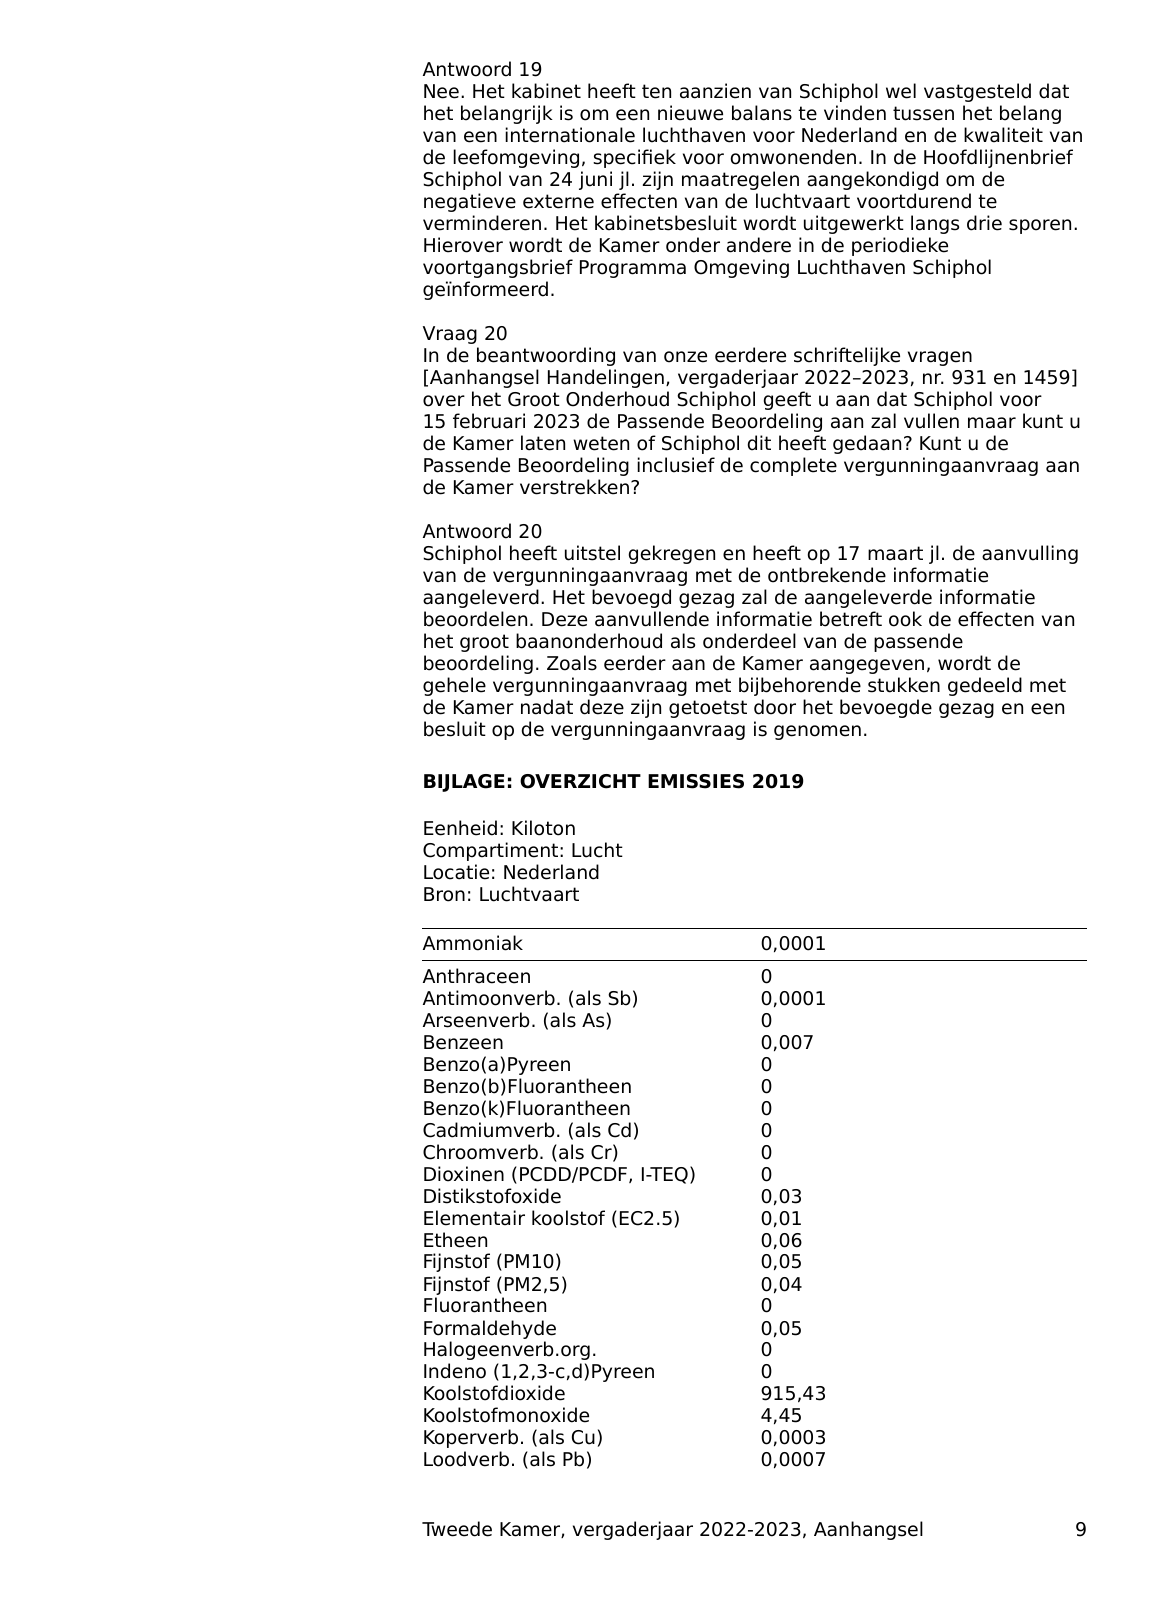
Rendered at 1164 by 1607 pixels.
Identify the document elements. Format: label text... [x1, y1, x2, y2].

subtitle BIJLAGE: OVERZICHT EMISSIES 2019 [422, 771, 1087, 793]
table_cell 0,0007 [754, 1449, 1087, 1471]
table_cell 0,06 [754, 1230, 1087, 1251]
table_cell Antimoonverb. (als Sb) [422, 988, 754, 1010]
text Antwoord 20 [422, 521, 1087, 543]
table_cell 0 [754, 1361, 1087, 1383]
table_cell Koperverb. (als Cu) [422, 1427, 754, 1449]
table_cell 0 [754, 1120, 1087, 1142]
table_cell 0 [754, 1054, 1087, 1076]
table_cell Distikstofoxide [422, 1186, 754, 1207]
table_cell Benzo(b)Fluorantheen [422, 1076, 754, 1098]
table_cell Fijnstof (PM10) [422, 1251, 754, 1273]
table_cell 0,0003 [754, 1427, 1087, 1449]
table_cell 0,01 [754, 1208, 1087, 1229]
table_cell 0 [754, 1295, 1087, 1317]
table_cell Fluorantheen [422, 1295, 754, 1317]
table_cell Formaldehyde [422, 1318, 754, 1339]
table_cell Elementair koolstof (EC2.5) [422, 1208, 754, 1229]
table_cell 0,03 [754, 1186, 1087, 1207]
text Bron: Luchtvaart [422, 884, 1087, 906]
table_cell Benzo(k)Fluorantheen [422, 1098, 754, 1119]
table_header 0,0001 [754, 929, 1087, 960]
text Antwoord 19 [422, 59, 1087, 81]
table_cell 0,04 [754, 1274, 1087, 1295]
table_cell 0,0001 [754, 988, 1087, 1010]
table_cell Cadmiumverb. (als Cd) [422, 1120, 754, 1142]
table_cell 0 [754, 1142, 1087, 1163]
table_cell Fijnstof (PM2,5) [422, 1274, 754, 1295]
table_cell Arseenverb. (als As) [422, 1010, 754, 1032]
table_header Ammoniak [422, 929, 754, 960]
text Locatie: Nederland [422, 862, 1087, 884]
table_cell 0,05 [754, 1251, 1087, 1273]
text Compartiment: Lucht [422, 840, 1087, 862]
table_cell 0 [754, 1010, 1087, 1032]
text Vraag 20 [422, 323, 1087, 345]
table_cell Koolstofdioxide [422, 1383, 754, 1405]
table_cell Halogeenverb.org. [422, 1339, 754, 1361]
table_cell Chroomverb. (als Cr) [422, 1142, 754, 1163]
table_cell Anthraceen [422, 961, 754, 988]
text Eenheid: Kiloton [422, 818, 1087, 840]
table_cell 0 [754, 1076, 1087, 1098]
table_cell Koolstofmonoxide [422, 1405, 754, 1427]
table_cell 0,007 [754, 1032, 1087, 1054]
table_cell 0 [754, 961, 1087, 988]
table_cell 0,05 [754, 1318, 1087, 1339]
text In de beantwoording van onze eerdere schriftelijke vragen [Aanhangsel Handelingen, vergaderjaar 2022–2023, nr. 931 en 1459] over het Groot Onderhoud Schiphol geeft u aan dat Schiphol voor 15 februari 2023 de Passende Beoordeling aan zal vullen maar kunt u de Kamer laten weten of Schiphol dit heeft gedaan? Kunt u de Passende Beoordeling inclusief de complete vergunningaanvraag aan de Kamer verstrekken? [422, 345, 1087, 499]
table_cell Dioxinen (PCDD/PCDF, I-TEQ) [422, 1164, 754, 1186]
text Nee. Het kabinet heeft ten aanzien van Schiphol wel vastgesteld dat het belangrijk is om een nieuwe balans te vinden tussen het belang van een internationale luchthaven voor Nederland en de kwaliteit van de leefomgeving, specifiek voor omwonenden. In de Hoofdlijnenbrief Schiphol van 24 juni jl. zijn maatregelen aangekondigd om de negatieve externe effecten van de luchtvaart voortdurend te verminderen. Het kabinetsbesluit wordt uitgewerkt langs drie sporen. Hierover wordt de Kamer onder andere in de periodieke voortgangsbrief Programma Omgeving Luchthaven Schiphol geïnformeerd. [422, 81, 1087, 301]
table_cell 0 [754, 1098, 1087, 1119]
table_cell Benzeen [422, 1032, 754, 1054]
table_cell 915,43 [754, 1383, 1087, 1405]
table_cell Etheen [422, 1230, 754, 1251]
table_cell 4,45 [754, 1405, 1087, 1427]
table_cell Loodverb. (als Pb) [422, 1449, 754, 1471]
table_cell 0 [754, 1164, 1087, 1186]
table_cell 0 [754, 1339, 1087, 1361]
text Schiphol heeft uitstel gekregen en heeft op 17 maart jl. de aanvulling van de vergunningaanvraag met de ontbrekende informatie aangeleverd. Het bevoegd gezag zal de aangeleverde informatie beoordelen. Deze aanvullende informatie betreft ook de effecten van het groot baanonderhoud als onderdeel van de passende beoordeling. Zoals eerder aan de Kamer aangegeven, wordt de gehele vergunningaanvraag met bijbehorende stukken gedeeld met de Kamer nadat deze zijn getoetst door het bevoegde gezag en een besluit op de vergunningaanvraag is genomen. [422, 543, 1087, 741]
table_cell Indeno (1,2,3-c,d)Pyreen [422, 1361, 754, 1383]
table_cell Benzo(a)Pyreen [422, 1054, 754, 1076]
